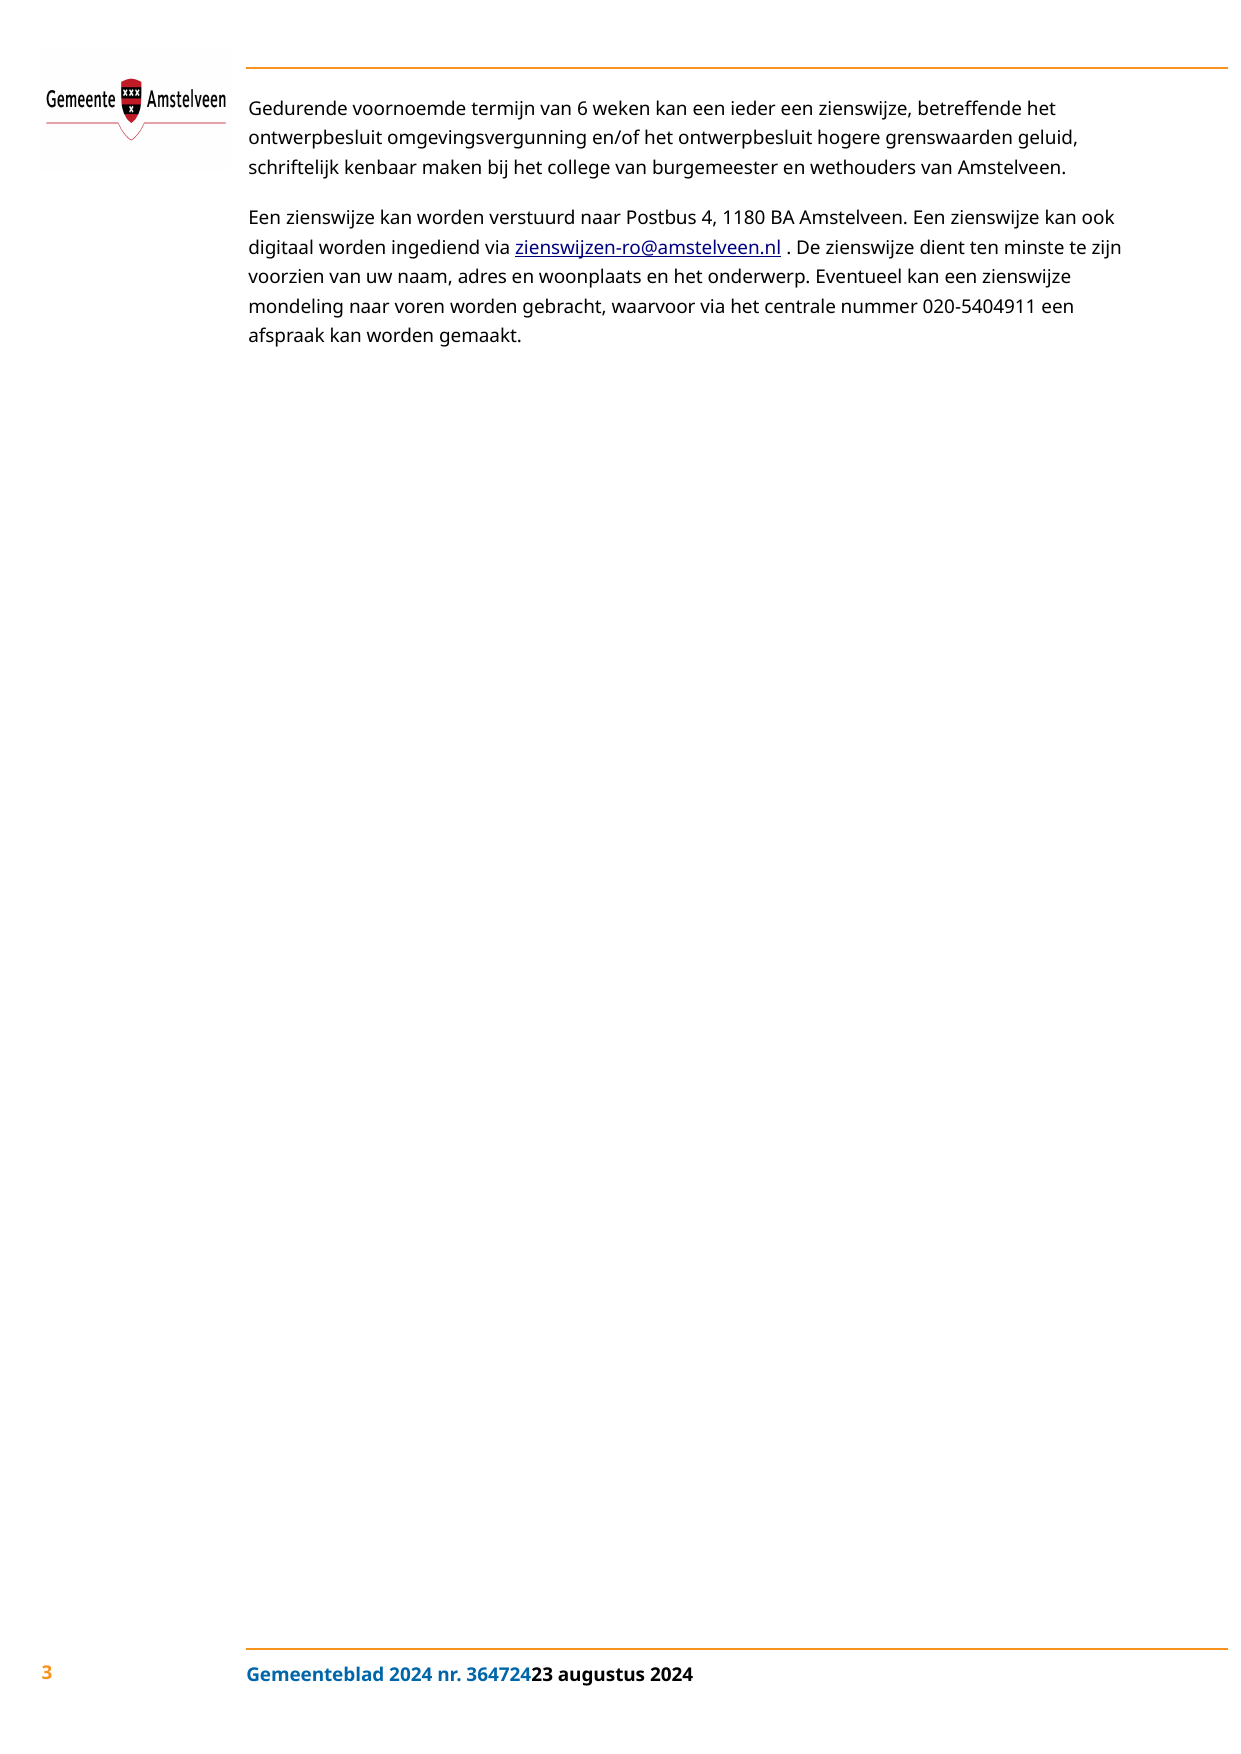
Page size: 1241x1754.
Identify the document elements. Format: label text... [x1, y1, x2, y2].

picture [41, 47, 231, 172]
text Gedurende voornoemde termijn van 6 weken kan een ieder een zienswijze, betreffende het ontwerpbesluit omgevingsvergunning en/of het ontwerpbesluit hogere grenswaarden geluid, schriftelijk kenbaar maken bij het college van burgemeester en wethouders van Amstelveen. [248, 95, 1152, 180]
text Een zienswijze kan worden verstuurd naar Postbus 4, 1180 BA Amstelveen. Een zienswijze kan ook digitaal worden ingediend via zienswijzen-ro@amstelveen.nl . De zienswijze dient ten minste te zijn voorzien van uw naam, adres en woonplaats en het onderwerp. Eventueel kan een zienswijze mondeling naar voren worden gebracht, waarvoor via het centrale nummer 020-5404911 een afspraak kan worden gemaakt. [248, 204, 1152, 348]
